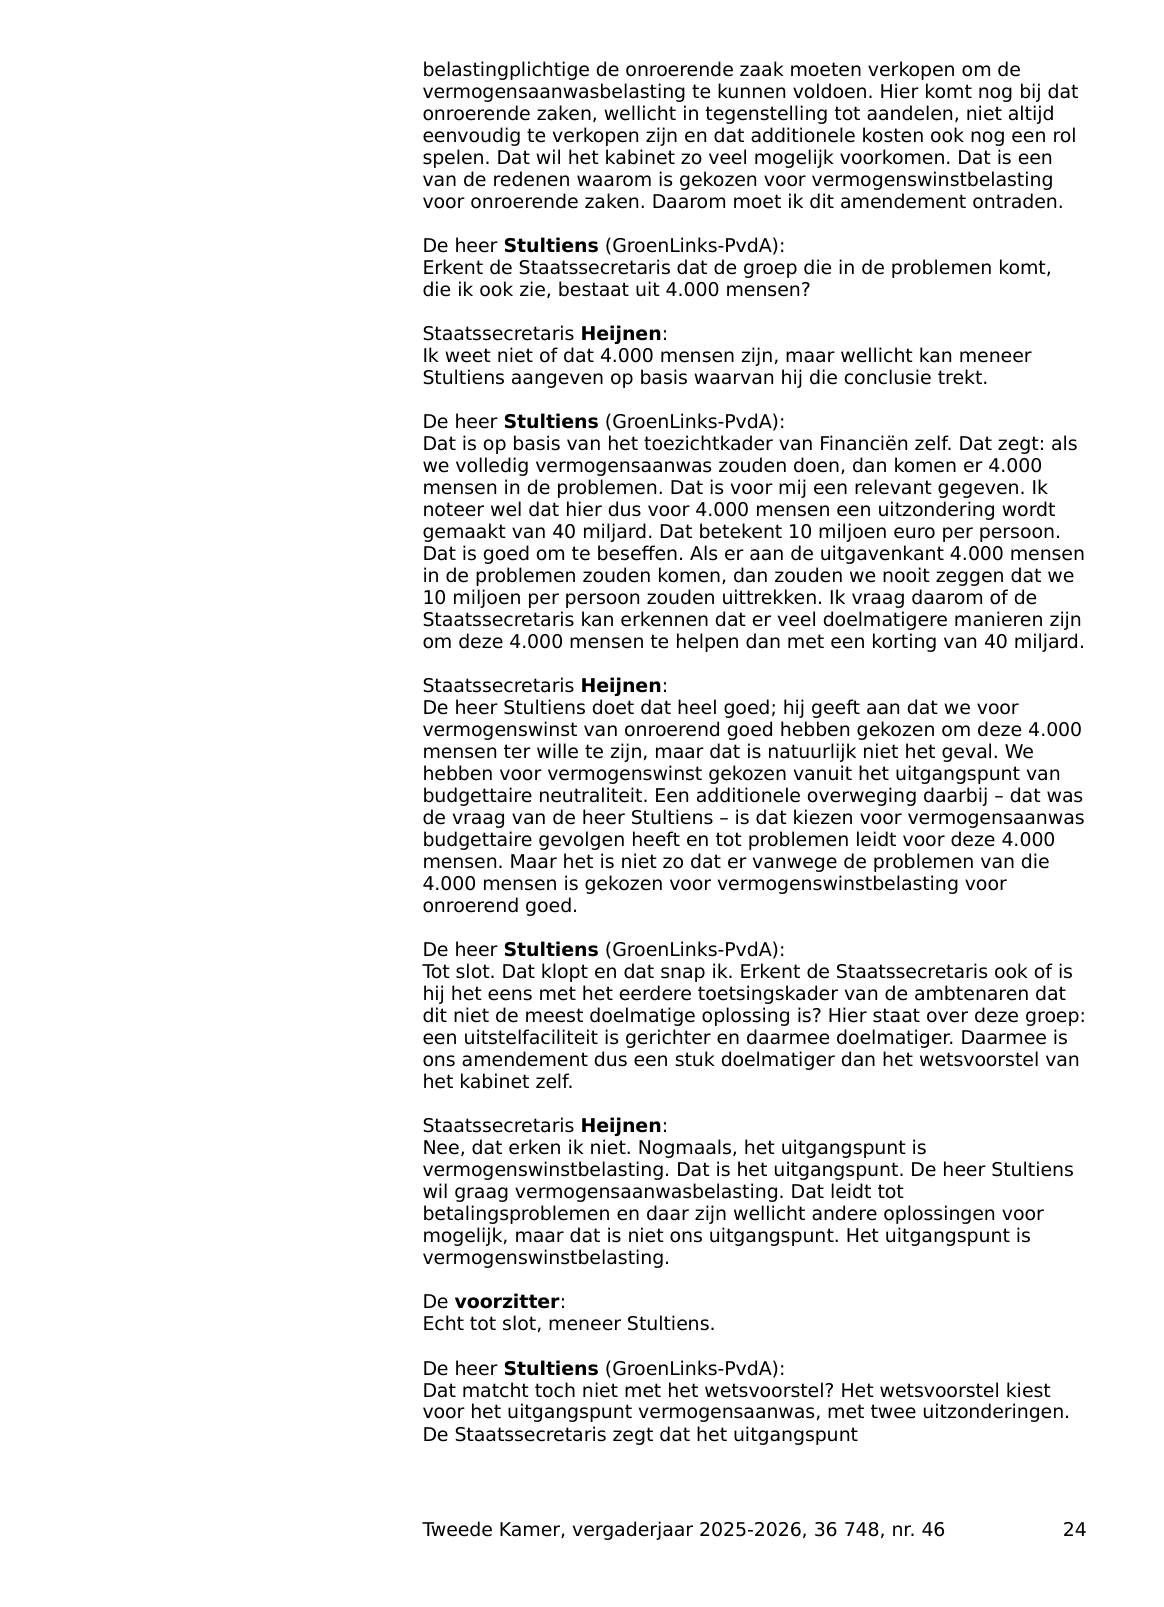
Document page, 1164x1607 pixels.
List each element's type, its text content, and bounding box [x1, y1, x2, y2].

text Erkent de Staatssecretaris dat de groep die in de problemen komt, die ik ook zie, bestaat uit 4.000 mensen? [422, 257, 1087, 301]
text Staatssecretaris Heijnen: [422, 675, 1087, 697]
text Staatssecretaris Heijnen: [422, 1115, 1087, 1137]
text De heer Stultiens (GroenLinks-PvdA): [422, 939, 1087, 961]
text De heer Stultiens (GroenLinks-PvdA): [422, 411, 1087, 433]
text De heer Stultiens (GroenLinks-PvdA): [422, 1357, 1087, 1379]
text De heer Stultiens doet dat heel goed; hij geeft aan dat we voor vermogenswinst van onroerend goed hebben gekozen om deze 4.000 mensen ter wille te zijn, maar dat is natuurlijk niet het geval. We hebben voor vermogenswinst gekozen vanuit het uitgangspunt van budgettaire neutraliteit. Een additionele overweging daarbij – dat was de vraag van de heer Stultiens – is dat kiezen voor vermogensaanwas budgettaire gevolgen heeft en tot problemen leidt voor deze 4.000 mensen. Maar het is niet zo dat er vanwege de problemen van die 4.000 mensen is gekozen voor vermogenswinstbelasting voor onroerend goed. [422, 697, 1087, 917]
text Echt tot slot, meneer Stultiens. [422, 1313, 1087, 1335]
text Tot slot. Dat klopt en dat snap ik. Erkent de Staatssecretaris ook of is hij het eens met het eerdere toetsingskader van de ambtenaren dat dit niet de meest doelmatige oplossing is? Hier staat over deze groep: een uitstelfaciliteit is gerichter en daarmee doelmatiger. Daarmee is ons amendement dus een stuk doelmatiger dan het wetsvoorstel van het kabinet zelf. [422, 961, 1087, 1093]
text Ik weet niet of dat 4.000 mensen zijn, maar wellicht kan meneer Stultiens aangeven op basis waarvan hij die conclusie trekt. [422, 345, 1087, 389]
text Nee, dat erken ik niet. Nogmaals, het uitgangspunt is vermogenswinstbelasting. Dat is het uitgangspunt. De heer Stultiens wil graag vermogensaanwasbelasting. Dat leidt tot betalingsproblemen en daar zijn wellicht andere oplossingen voor mogelijk, maar dat is niet ons uitgangspunt. Het uitgangspunt is vermogenswinstbelasting. [422, 1137, 1087, 1269]
text Dat matcht toch niet met het wetsvoorstel? Het wetsvoorstel kiest voor het uitgangspunt vermogensaanwas, met twee uitzonderingen. De Staatssecretaris zegt dat het uitgangspunt [422, 1379, 1087, 1445]
text De heer Stultiens (GroenLinks-PvdA): [422, 235, 1087, 257]
text belastingplichtige de onroerende zaak moeten verkopen om de vermogensaanwasbelasting te kunnen voldoen. Hier komt nog bij dat onroerende zaken, wellicht in tegenstelling tot aandelen, niet altijd eenvoudig te verkopen zijn en dat additionele kosten ook nog een rol spelen. Dat wil het kabinet zo veel mogelijk voorkomen. Dat is een van de redenen waarom is gekozen voor vermogenswinstbelasting voor onroerende zaken. Daarom moet ik dit amendement ontraden. [422, 59, 1087, 213]
text De voorzitter: [422, 1291, 1087, 1313]
text Dat is op basis van het toezichtkader van Financiën zelf. Dat zegt: als we volledig vermogensaanwas zouden doen, dan komen er 4.000 mensen in de problemen. Dat is voor mij een relevant gegeven. Ik noteer wel dat hier dus voor 4.000 mensen een uitzondering wordt gemaakt van 40 miljard. Dat betekent 10 miljoen euro per persoon. Dat is goed om te beseffen. Als er aan de uitgavenkant 4.000 mensen in de problemen zouden komen, dan zouden we nooit zeggen dat we 10 miljoen per persoon zouden uittrekken. Ik vraag daarom of de Staatssecretaris kan erkennen dat er veel doelmatigere manieren zijn om deze 4.000 mensen te helpen dan met een korting van 40 miljard. [422, 433, 1087, 653]
text Staatssecretaris Heijnen: [422, 323, 1087, 345]
